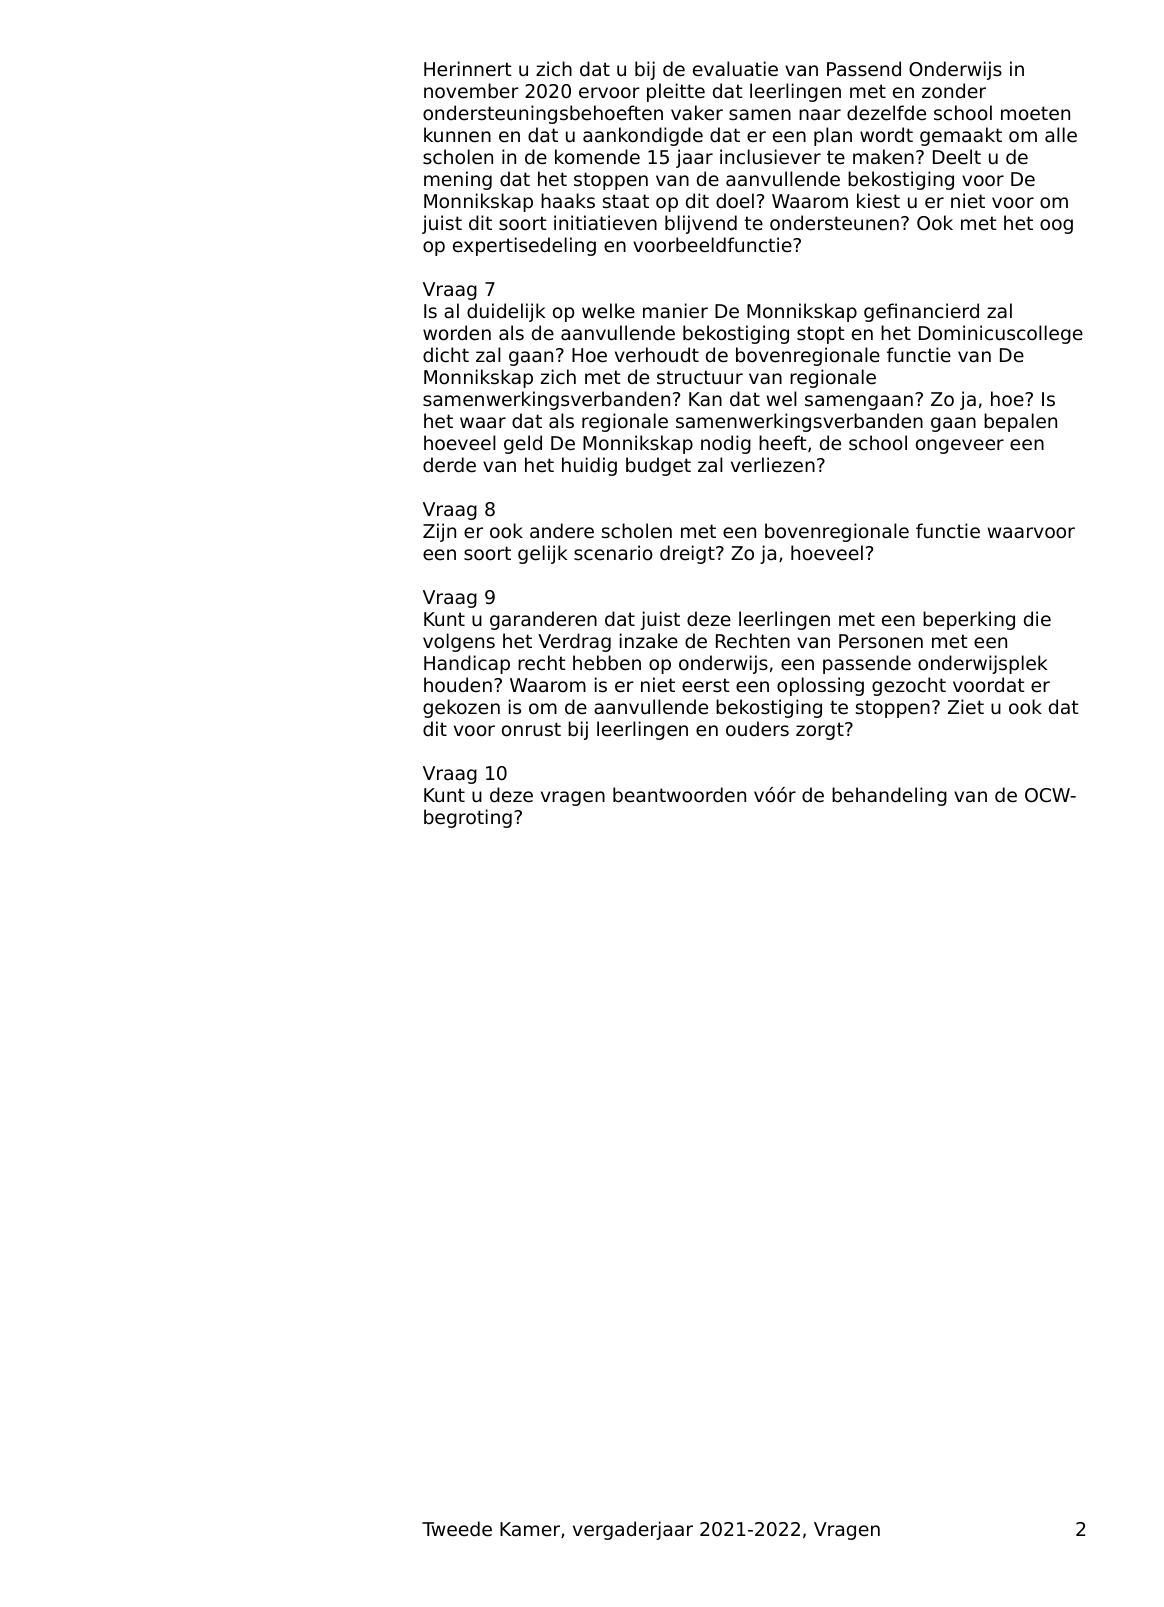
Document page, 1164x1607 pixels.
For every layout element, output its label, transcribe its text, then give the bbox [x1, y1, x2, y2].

text Kunt u deze vragen beantwoorden vóór de behandeling van de OCW-begroting? [422, 785, 1087, 829]
text Kunt u garanderen dat juist deze leerlingen met een beperking die volgens het Verdrag inzake de Rechten van Personen met een Handicap recht hebben op onderwijs, een passende onderwijsplek houden? Waarom is er niet eerst een oplossing gezocht voordat er gekozen is om de aanvullende bekostiging te stoppen? Ziet u ook dat dit voor onrust bij leerlingen en ouders zorgt? [422, 609, 1087, 741]
text Herinnert u zich dat u bij de evaluatie van Passend Onderwijs in november 2020 ervoor pleitte dat leerlingen met en zonder ondersteuningsbehoeften vaker samen naar dezelfde school moeten kunnen en dat u aankondigde dat er een plan wordt gemaakt om alle scholen in de komende 15 jaar inclusiever te maken? Deelt u de mening dat het stoppen van de aanvullende bekostiging voor De Monnikskap haaks staat op dit doel? Waarom kiest u er niet voor om juist dit soort initiatieven blijvend te ondersteunen? Ook met het oog op expertisedeling en voorbeeldfunctie? [422, 59, 1087, 257]
text Vraag 10 [422, 763, 1087, 785]
text Zijn er ook andere scholen met een bovenregionale functie waarvoor een soort gelijk scenario dreigt? Zo ja, hoeveel? [422, 521, 1087, 565]
text Is al duidelijk op welke manier De Monnikskap gefinancierd zal worden als de aanvullende bekostiging stopt en het Dominicuscollege dicht zal gaan? Hoe verhoudt de bovenregionale functie van De Monnikskap zich met de structuur van regionale samenwerkingsverbanden? Kan dat wel samengaan? Zo ja, hoe? Is het waar dat als regionale samenwerkingsverbanden gaan bepalen hoeveel geld De Monnikskap nodig heeft, de school ongeveer een derde van het huidig budget zal verliezen? [422, 301, 1087, 477]
text Vraag 8 [422, 499, 1087, 521]
text Vraag 9 [422, 587, 1087, 609]
text Vraag 7 [422, 279, 1087, 301]
